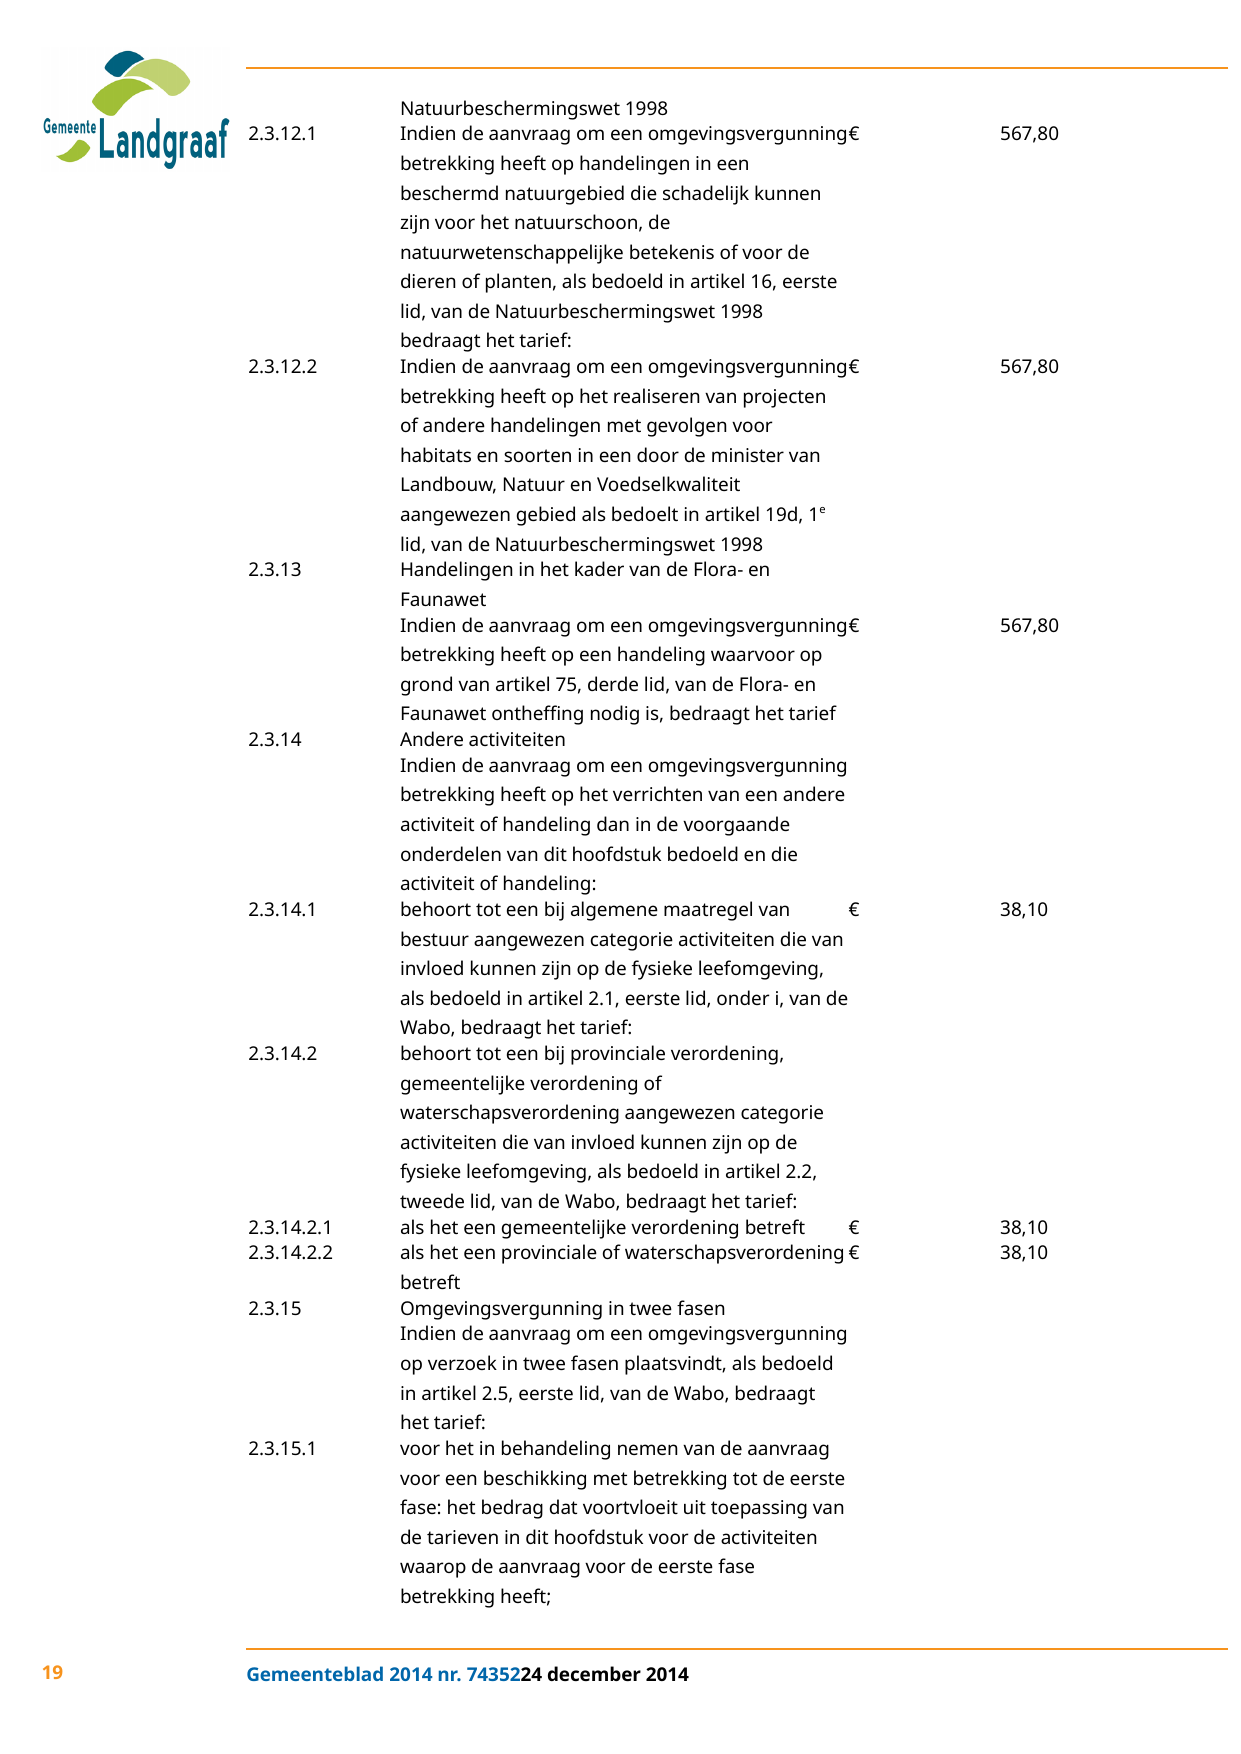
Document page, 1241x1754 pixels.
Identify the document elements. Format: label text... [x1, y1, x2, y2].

table_cell Indien de aanvraag om een omgevingsvergunning betrekking heeft op het verrichten van een andere activiteit of handeling dan in de voorgaande onderdelen van dit hoofdstuk bedoeld en die activiteit of handeling: [400, 752, 848, 896]
table_cell [1000, 1295, 1152, 1321]
table_cell 2.3.12.1 [248, 121, 400, 353]
table_cell Handelingen in het kader van de Flora- en Faunawet [400, 557, 848, 612]
table_cell 2.3.12.2 [248, 353, 400, 557]
table_cell als het een gemeentelijke verordening betreft [400, 1214, 848, 1239]
table_cell € [848, 612, 1000, 726]
table_cell € [848, 1214, 1000, 1239]
table_cell [848, 1435, 1000, 1609]
table_cell 2.3.14.2 [248, 1040, 400, 1214]
table_cell als het een provinciale of waterschapsverordening betreft [400, 1240, 848, 1295]
table_cell € [848, 353, 1000, 557]
table_cell [848, 752, 1000, 896]
table_cell [248, 752, 400, 896]
table_cell Indien de aanvraag om een omgevingsvergunning betrekking heeft op een handeling waarvoor op grond van artikel 75, derde lid, van de Flora- en Faunawet ontheffing nodig is, bedraagt het tarief [400, 612, 848, 726]
table_cell 2.3.14.1 [248, 896, 400, 1040]
table_cell [1000, 557, 1152, 612]
table_cell voor het in behandeling nemen van de aanvraag voor een beschikking met betrekking tot de eerste fase: het bedrag dat voortvloeit uit toepassing van de tarieven in dit hoofdstuk voor de activiteiten waarop de aanvraag voor de eerste fase betrekking heeft; [400, 1435, 848, 1609]
table_cell € [848, 121, 1000, 353]
table_cell 567,80 [1000, 353, 1152, 557]
table_cell Omgevingsvergunning in twee fasen [400, 1295, 848, 1321]
table_cell € [848, 1240, 1000, 1295]
table_cell [1000, 752, 1152, 896]
table_cell 38,10 [1000, 896, 1152, 1040]
table_cell 2.3.14.2.1 [248, 1214, 400, 1239]
table_cell [848, 1295, 1000, 1321]
table_cell 2.3.13 [248, 557, 400, 612]
table_cell Indien de aanvraag om een omgevingsvergunning op verzoek in twee fasen plaatsvindt, als bedoeld in artikel 2.5, eerste lid, van de Wabo, bedraagt het tarief: [400, 1321, 848, 1435]
table_cell Natuurbeschermingswet 1998 [400, 95, 848, 121]
table_cell [248, 612, 400, 726]
table_cell behoort tot een bij provinciale verordening, gemeentelijke verordening of waterschapsverordening aangewezen categorie activiteiten die van invloed kunnen zijn op de fysieke leefomgeving, als bedoeld in artikel 2.2, tweede lid, van de Wabo, bedraagt het tarief: [400, 1040, 848, 1214]
table_cell Andere activiteiten [400, 726, 848, 752]
table_cell [248, 1321, 400, 1435]
table_cell 2.3.14 [248, 726, 400, 752]
table_cell [848, 1321, 1000, 1435]
table_cell 2.3.15 [248, 1295, 400, 1321]
table_cell 38,10 [1000, 1214, 1152, 1239]
table_cell [848, 95, 1000, 121]
table_cell [1000, 1435, 1152, 1609]
table_cell 567,80 [1000, 612, 1152, 726]
picture [41, 47, 231, 172]
table_cell [848, 726, 1000, 752]
table_cell [848, 557, 1000, 612]
table_cell € [848, 896, 1000, 1040]
table_cell [1000, 95, 1152, 121]
table_cell Indien de aanvraag om een omgevingsvergunning betrekking heeft op het realiseren van projecten of andere handelingen met gevolgen voor habitats en soorten in een door de minister van Landbouw, Natuur en Voedselkwaliteit aangewezen gebied als bedoelt in artikel 19d, 1e lid, van de Natuurbeschermingswet 1998 [400, 353, 848, 557]
table_cell [248, 95, 400, 121]
table_cell behoort tot een bij algemene maatregel van bestuur aangewezen categorie activiteiten die van invloed kunnen zijn op de fysieke leefomgeving, als bedoeld in artikel 2.1, eerste lid, onder i, van de Wabo, bedraagt het tarief: [400, 896, 848, 1040]
table_cell 567,80 [1000, 121, 1152, 353]
table_cell 2.3.15.1 [248, 1435, 400, 1609]
table_cell 2.3.14.2.2 [248, 1240, 400, 1295]
table_cell Indien de aanvraag om een omgevingsvergunning betrekking heeft op handelingen in een beschermd natuurgebied die schadelijk kunnen zijn voor het natuurschoon, de natuurwetenschappelijke betekenis of voor de dieren of planten, als bedoeld in artikel 16, eerste lid, van de Natuurbeschermingswet 1998 bedraagt het tarief: [400, 121, 848, 353]
table_cell [1000, 1040, 1152, 1214]
table_cell [1000, 1321, 1152, 1435]
table_cell [848, 1040, 1000, 1214]
table_cell [1000, 726, 1152, 752]
table_cell 38,10 [1000, 1240, 1152, 1295]
